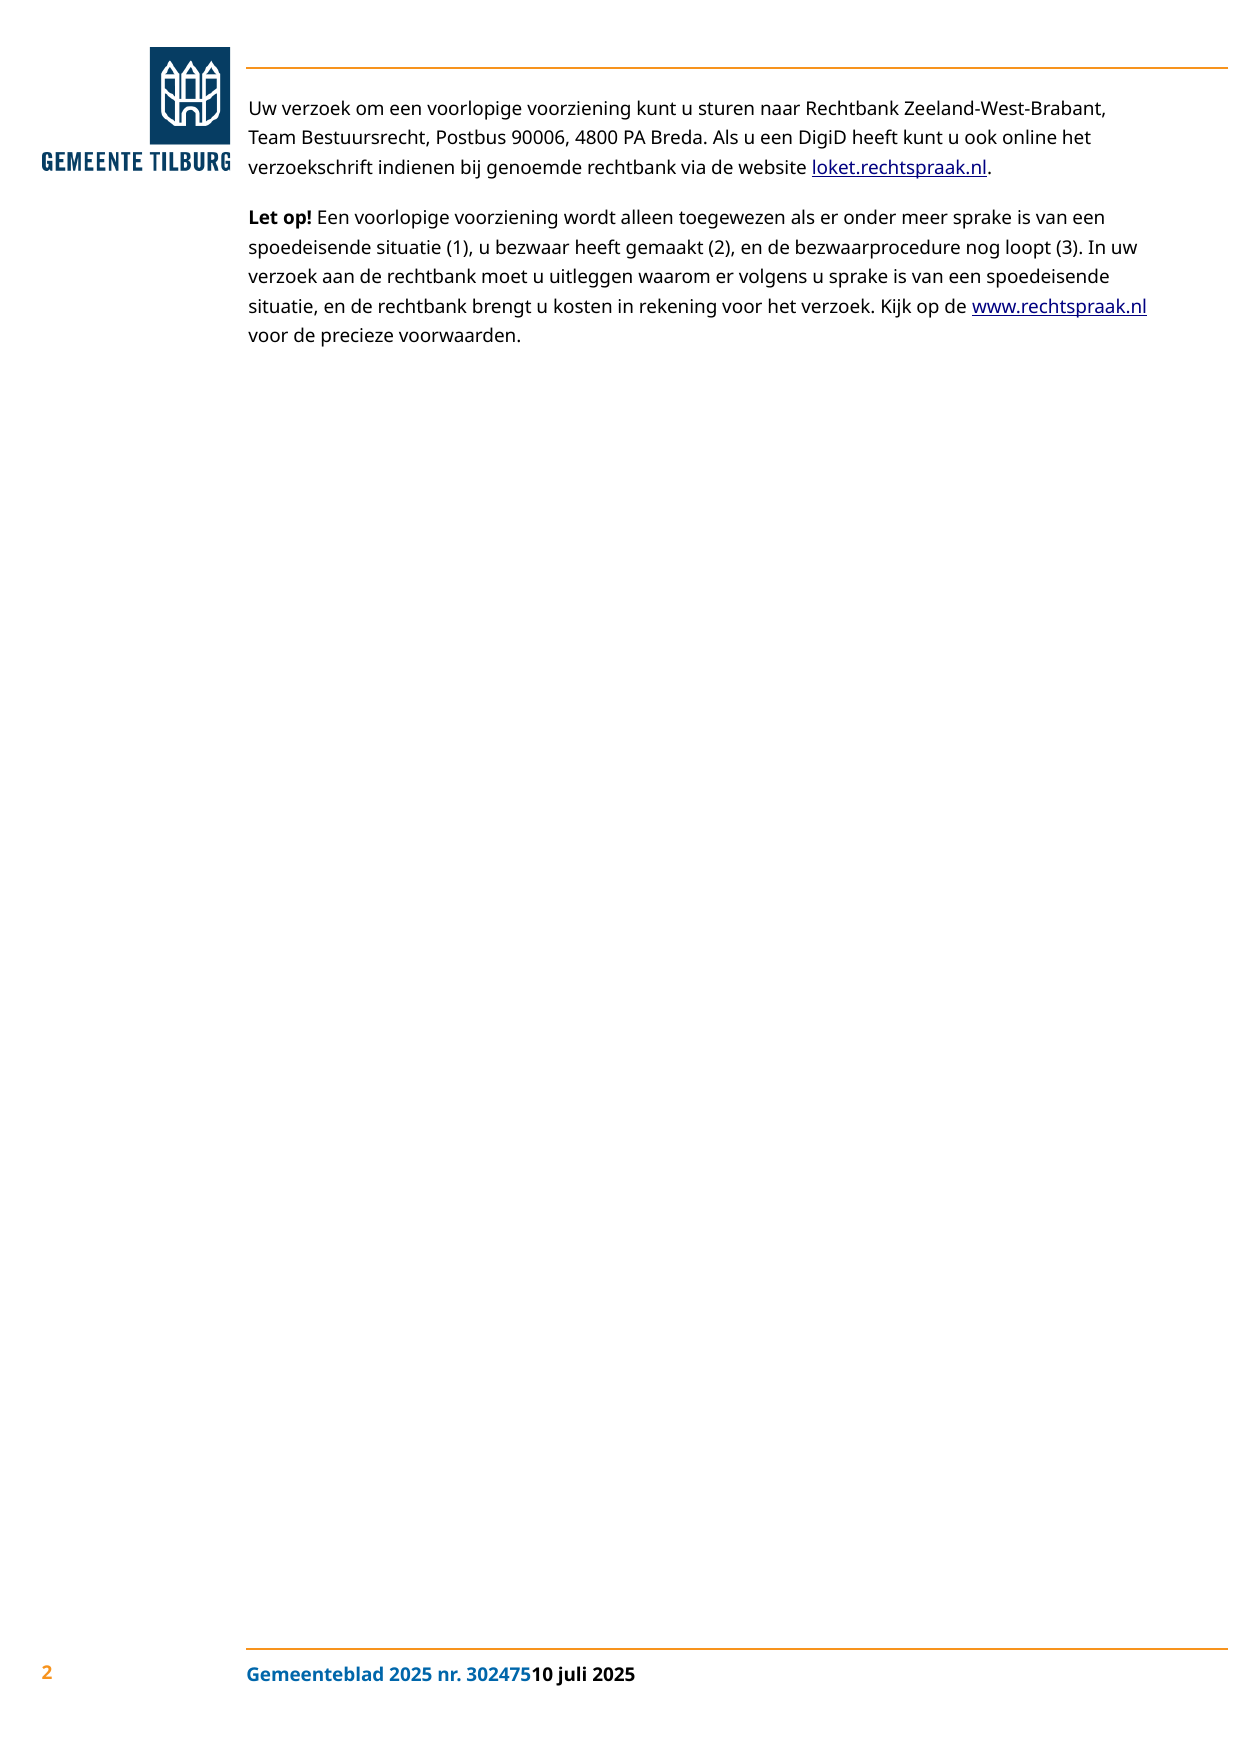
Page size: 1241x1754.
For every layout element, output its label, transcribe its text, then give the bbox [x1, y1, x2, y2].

text Let op! Een voorlopige voorziening wordt alleen toegewezen als er onder meer sprake is van een spoedeisende situatie (1), u bezwaar heeft gemaakt (2), en de bezwaarprocedure nog loopt (3). In uw verzoek aan de rechtbank moet u uitleggen waarom er volgens u sprake is van een spoedeisende situatie, en de rechtbank brengt u kosten in rekening voor het verzoek. Kijk op de www.rechtspraak.nl voor de precieze voorwaarden. [248, 204, 1152, 348]
picture [41, 47, 231, 172]
text Uw verzoek om een voorlopige voorziening kunt u sturen naar Rechtbank Zeeland-West-Brabant, Team Bestuursrecht, Postbus 90006, 4800 PA Breda. Als u een DigiD heeft kunt u ook online het verzoekschrift indienen bij genoemde rechtbank via de website loket.rechtspraak.nl. [248, 95, 1152, 180]
